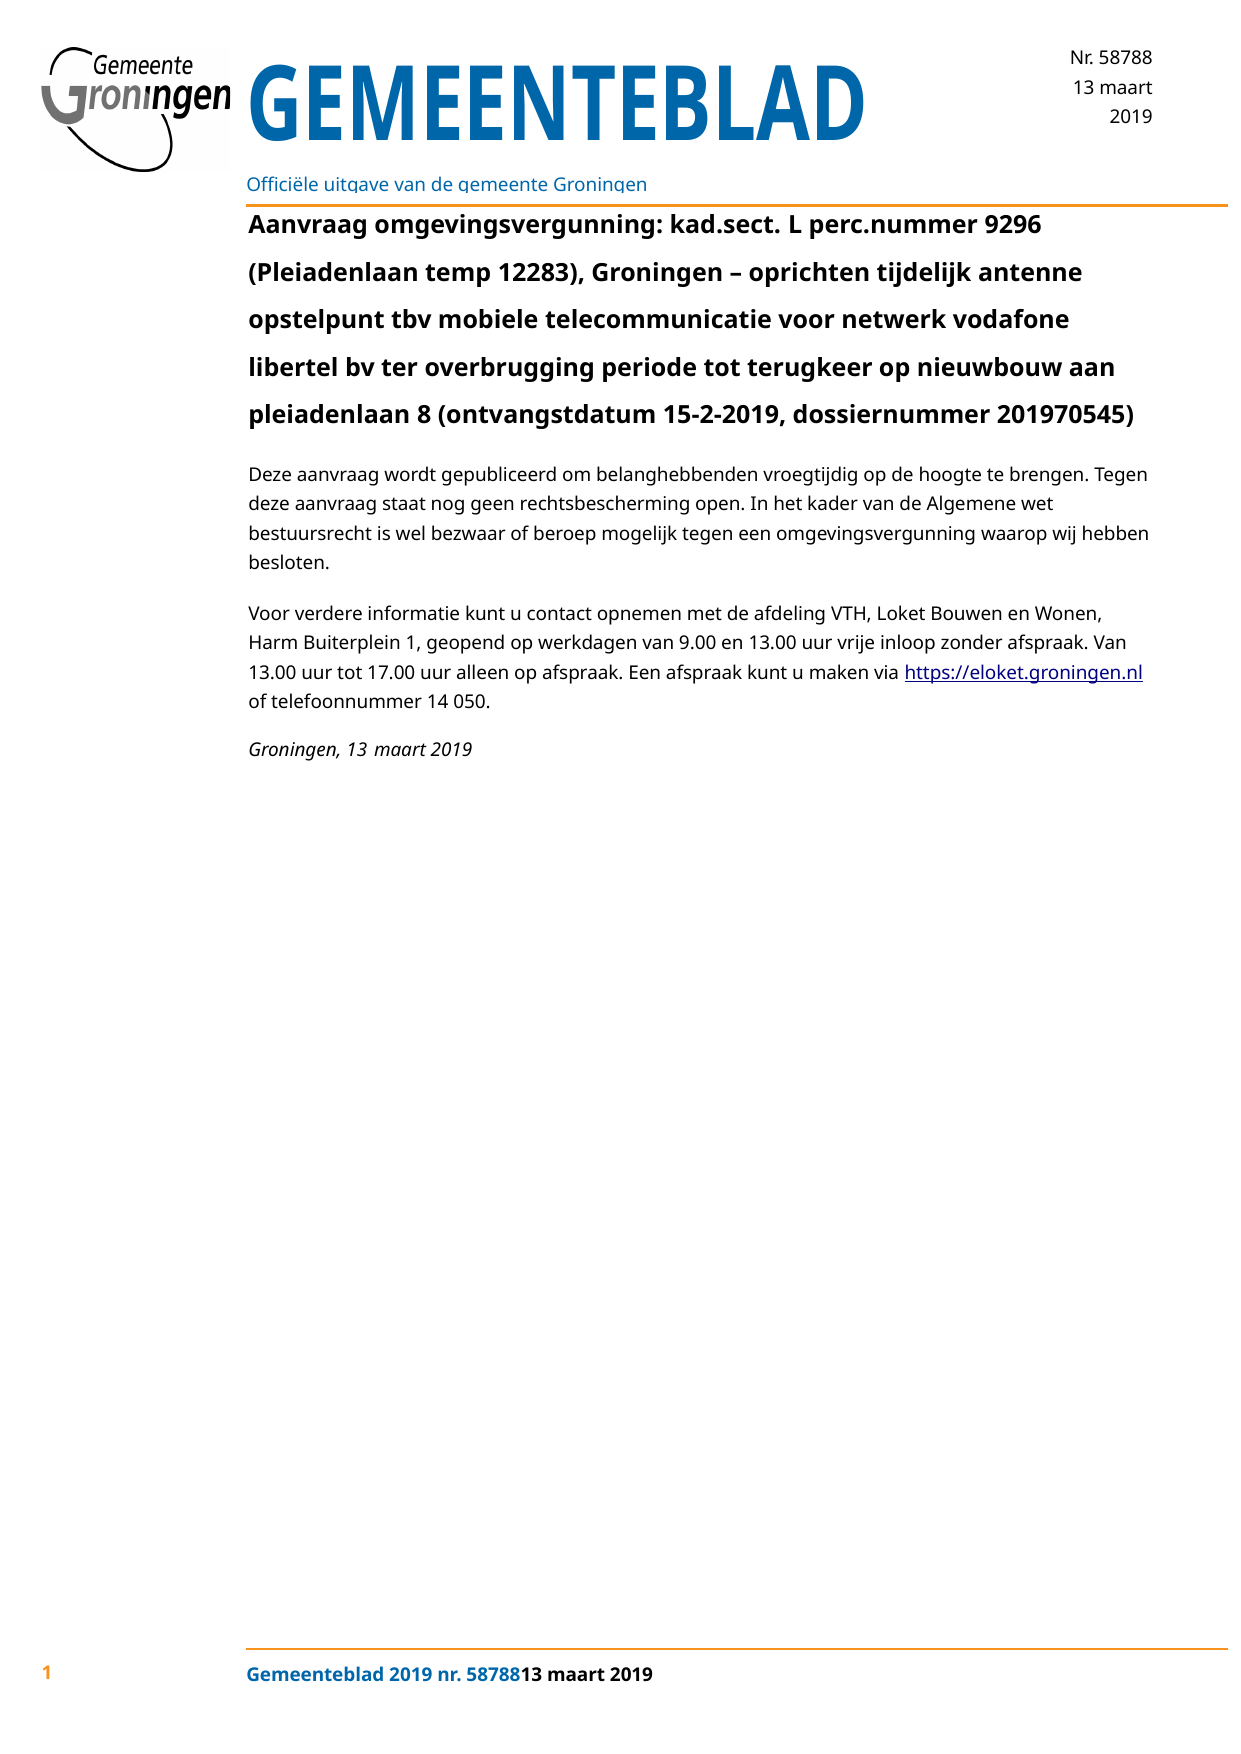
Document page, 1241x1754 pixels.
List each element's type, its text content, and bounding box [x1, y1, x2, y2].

text Voor verdere informatie kunt u contact opnemen met de afdeling VTH, Loket Bouwen en Wonen, Harm Buiterplein 1, geopend op werkdagen van 9.00 en 13.00 uur vrije inloop zonder afspraak. Van 13.00 uur tot 17.00 uur alleen op afspraak. Een afspraak kunt u maken via https://eloket.groningen.nl of telefoonnummer 14 050. [248, 600, 1152, 714]
text Groningen, 13 maart 2019 [248, 736, 1152, 762]
text Aanvraag omgevingsvergunning: kad.sect. L perc.nummer 9296 (Pleiadenlaan temp 12283), Groningen – oprichten tijdelijk antenne opstelpunt tbv mobiele telecommunicatie voor netwerk vodafone libertel bv ter overbrugging periode tot terugkeer op nieuwbouw aan pleiadenlaan 8 (ontvangstdatum 15-2-2019, dossiernummer 201970545) [248, 207, 1152, 431]
text Deze aanvraag wordt gepubliceerd om belanghebbenden vroegtijdig op de hoogte te brengen. Tegen deze aanvraag staat nog geen rechtsbescherming open. In het kader van de Algemene wet bestuursrecht is wel bezwaar of beroep mogelijk tegen een omgevingsvergunning waarop wij hebben besloten. [248, 461, 1152, 575]
picture [41, 47, 231, 172]
